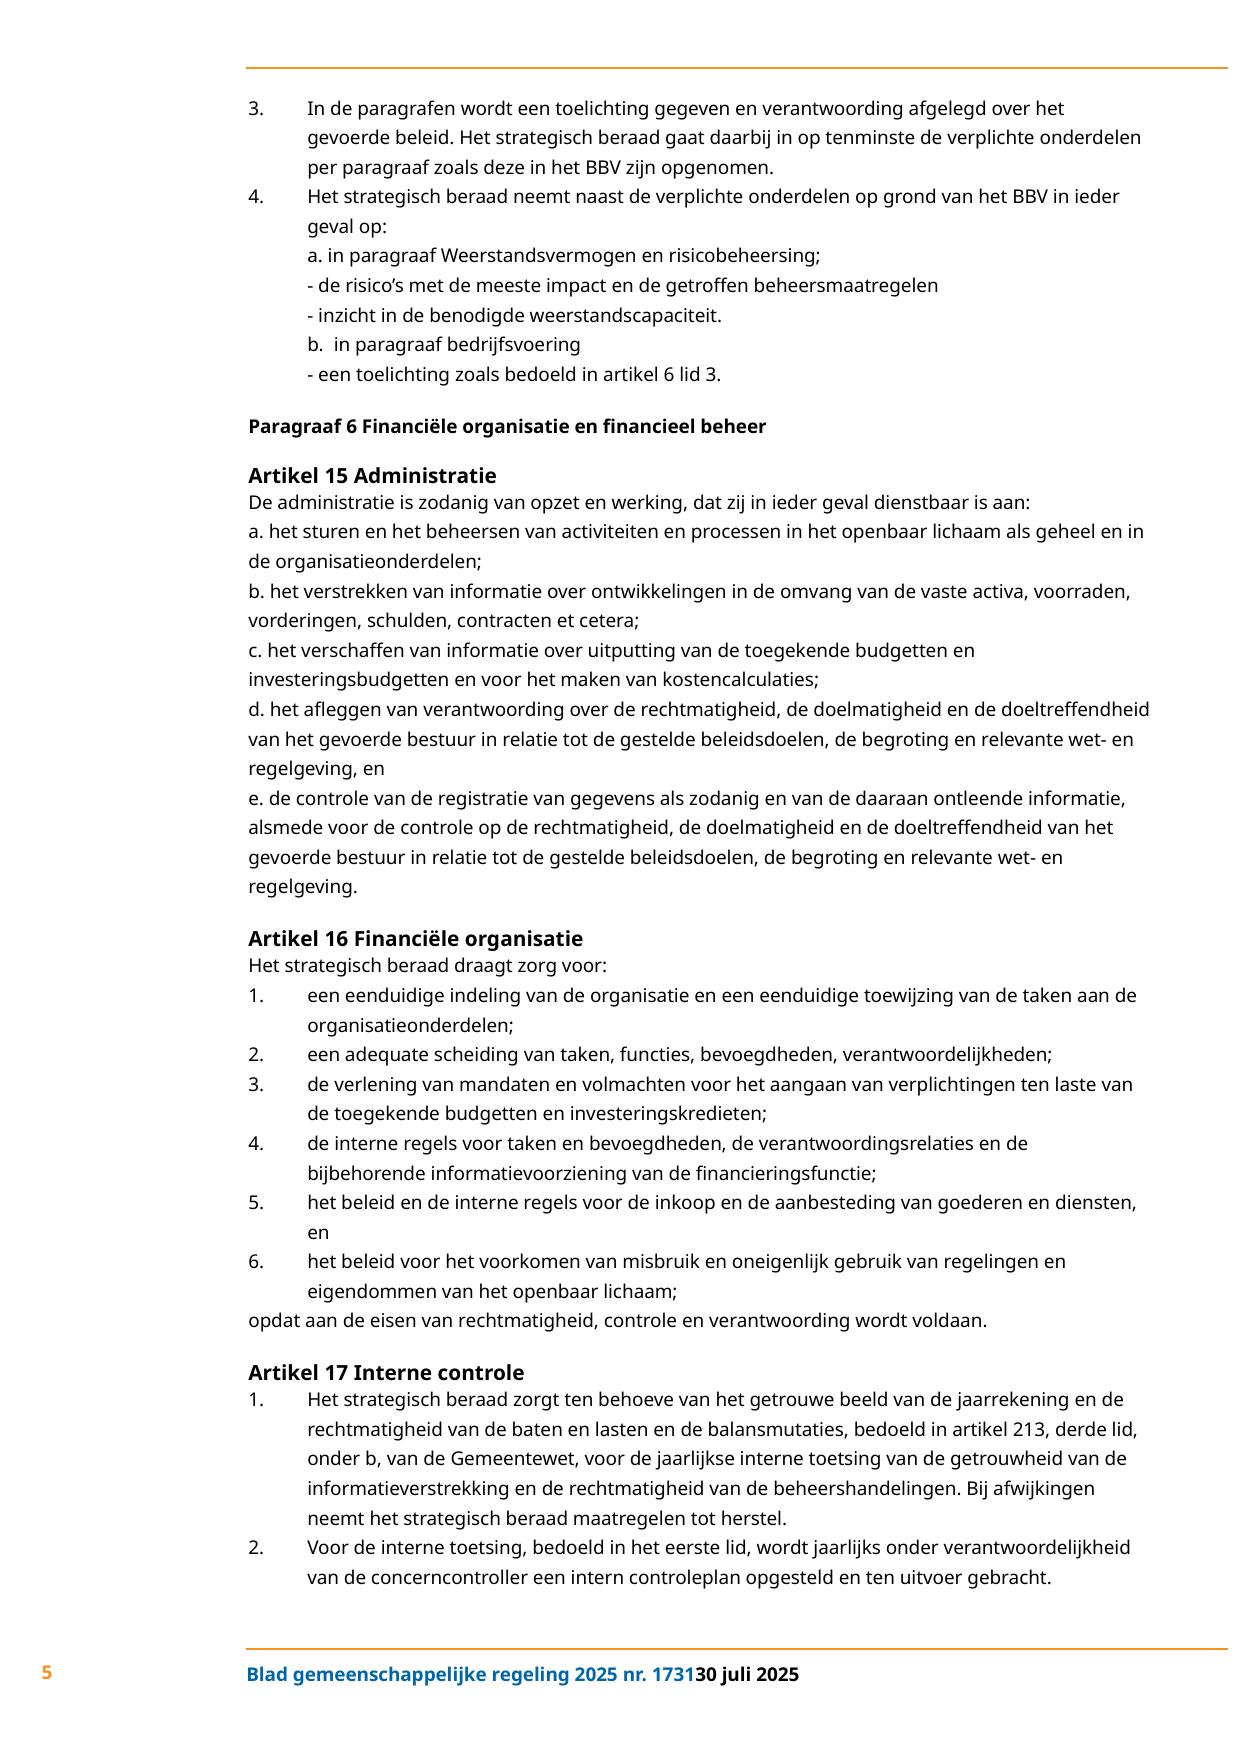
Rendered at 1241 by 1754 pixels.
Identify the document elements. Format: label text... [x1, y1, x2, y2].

text Artikel 17 Interne controle [248, 1358, 1152, 1386]
text De administratie is zodanig van opzet en werking, dat zij in ieder geval dienstbaar is aan: [248, 489, 1152, 515]
list het beleid en de interne regels voor de inkoop en de aanbesteding van goederen en diensten, en [248, 1189, 1152, 1244]
text Artikel 15 Administratie [248, 461, 1152, 489]
list a. in paragraaf Weerstandsvermogen en risicobeheersing; [248, 243, 1152, 268]
list Het strategisch beraad zorgt ten behoeve van het getrouwe beeld van de jaarrekening en de rechtmatigheid van de baten en lasten en de balansmutaties, bedoeld in artikel 213, derde lid, onder b, van de Gemeentewet, voor de jaarlijkse interne toetsing van de getrouwheid van de informatieverstrekking en de rechtmatigheid van de beheershandelingen. Bij afwijkingen neemt het strategisch beraad maatregelen tot herstel. [248, 1386, 1152, 1531]
list Voor de interne toetsing, bedoeld in het eerste lid, wordt jaarlijks onder verantwoordelijkheid van de concerncontroller een intern controleplan opgesteld en ten uitvoer gebracht. [248, 1534, 1152, 1590]
list - inzicht in de benodigde weerstandscapaciteit. [248, 302, 1152, 328]
list - de risico’s met de meeste impact en de getroffen beheersmaatregelen [248, 272, 1152, 298]
list een eenduidige indeling van de organisatie en een eenduidige toewijzing van de taken aan de organisatieonderdelen; [248, 982, 1152, 1037]
text e. de controle van de registratie van gegevens als zodanig en van de daaraan ontleende informatie, alsmede voor de controle op de rechtmatigheid, de doelmatigheid en de doeltreffendheid van het gevoerde bestuur in relatie tot de gestelde beleidsdoelen, de begroting en relevante wet- en regelgeving. [248, 785, 1152, 899]
text Paragraaf 6 Financiële organisatie en financieel beheer [248, 411, 1152, 440]
text c. het verschaffen van informatie over uitputting van de toegekende budgetten en investeringsbudgetten en voor het maken van kostencalculaties; [248, 637, 1152, 692]
list In de paragrafen wordt een toelichting gegeven en verantwoording afgelegd over het gevoerde beleid. Het strategisch beraad gaat daarbij in op tenminste de verplichte onderdelen per paragraaf zoals deze in het BBV zijn opgenomen. [248, 95, 1152, 180]
list de verlening van mandaten en volmachten voor het aangaan van verplichtingen ten laste van de toegekende budgetten en investeringskredieten; [248, 1071, 1152, 1126]
text opdat aan de eisen van rechtmatigheid, controle en verantwoording wordt voldaan. [248, 1308, 1152, 1333]
list b. in paragraaf bedrijfsvoering [248, 331, 1152, 357]
text d. het afleggen van verantwoording over de rechtmatigheid, de doelmatigheid en de doeltreffendheid van het gevoerde bestuur in relatie tot de gestelde beleidsdoelen, de begroting en relevante wet- en regelgeving, en [248, 696, 1152, 781]
list - een toelichting zoals bedoeld in artikel 6 lid 3. [248, 361, 1152, 387]
picture [41, 47, 231, 172]
text Artikel 16 Financiële organisatie [248, 924, 1152, 953]
text a. het sturen en het beheersen van activiteiten en processen in het openbaar lichaam als geheel en in de organisatieonderdelen; [248, 519, 1152, 574]
list de interne regels voor taken en bevoegdheden, de verantwoordingsrelaties en de bijbehorende informatievoorziening van de financieringsfunctie; [248, 1130, 1152, 1185]
list het beleid voor het voorkomen van misbruik en oneigenlijk gebruik van regelingen en eigendommen van het openbaar lichaam; [248, 1248, 1152, 1304]
text Het strategisch beraad draagt zorg voor: [248, 953, 1152, 978]
text b. het verstrekken van informatie over ontwikkelingen in de omvang van de vaste activa, voorraden, vorderingen, schulden, contracten et cetera; [248, 578, 1152, 633]
list een adequate scheiding van taken, functies, bevoegdheden, verantwoordelijkheden; [248, 1041, 1152, 1067]
list Het strategisch beraad neemt naast de verplichte onderdelen op grond van het BBV in ieder geval op: [248, 183, 1152, 239]
